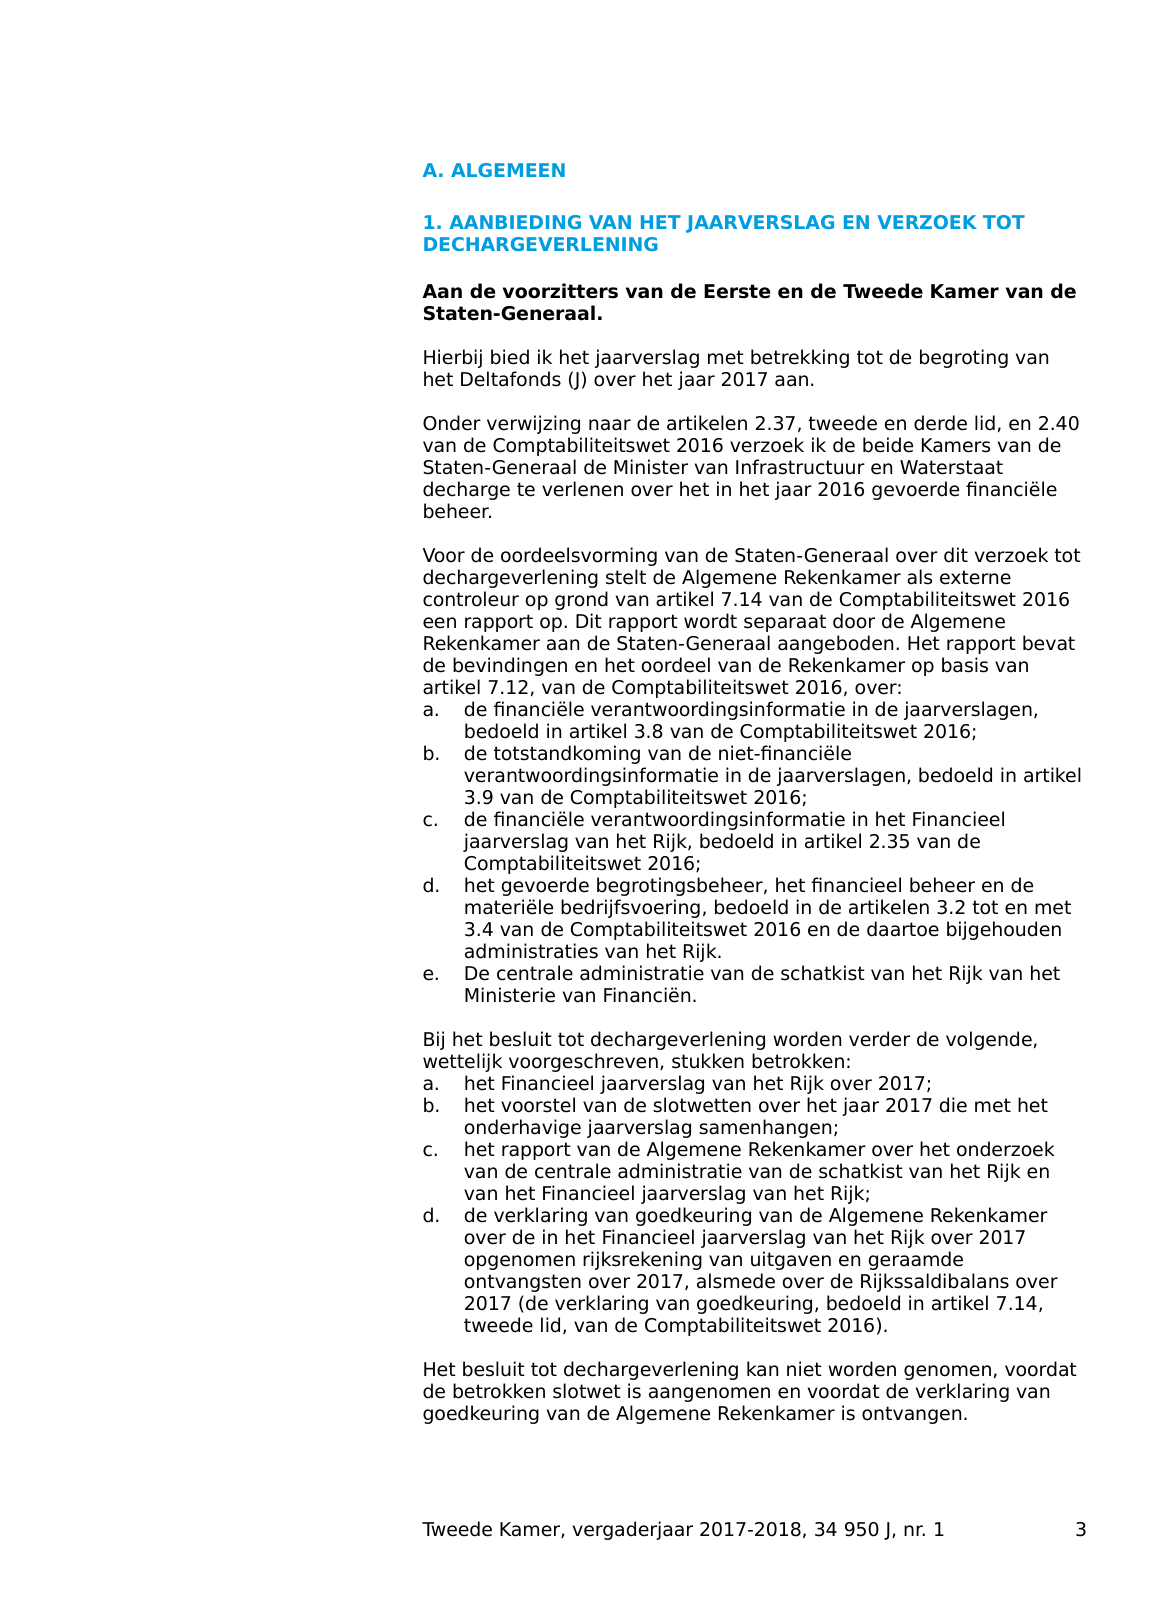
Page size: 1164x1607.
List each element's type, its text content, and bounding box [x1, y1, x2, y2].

text Aan de voorzitters van de Eerste en de Tweede Kamer van de Staten-Generaal. [422, 281, 1087, 325]
text d. het gevoerde begrotingsbeheer, het financieel beheer en de materiële bedrijfsvoering, bedoeld in de artikelen 3.2 tot en met 3.4 van de Comptabiliteitswet 2016 en de daartoe bijgehouden administraties van het Rijk. [422, 875, 1087, 963]
text Het besluit tot dechargeverlening kan niet worden genomen, voordat de betrokken slotwet is aangenomen en voordat de verklaring van goedkeuring van de Algemene Rekenkamer is ontvangen. [422, 1359, 1087, 1425]
text Voor de oordeelsvorming van de Staten-Generaal over dit verzoek tot dechargeverlening stelt de Algemene Rekenkamer als externe controleur op grond van artikel 7.14 van de Comptabiliteitswet 2016 een rapport op. Dit rapport wordt separaat door de Algemene Rekenkamer aan de Staten-Generaal aangeboden. Het rapport bevat de bevindingen en het oordeel van de Rekenkamer op basis van artikel 7.12, van de Comptabiliteitswet 2016, over: [422, 545, 1087, 699]
text Hierbij bied ik het jaarverslag met betrekking tot de begroting van het Deltafonds (J) over het jaar 2017 aan. [422, 347, 1087, 391]
text Onder verwijzing naar de artikelen 2.37, tweede en derde lid, en 2.40 van de Comptabiliteitswet 2016 verzoek ik de beide Kamers van de Staten-Generaal de Minister van Infrastructuur en Waterstaat decharge te verlenen over het in het jaar 2016 gevoerde financiële beheer. [422, 413, 1087, 523]
text a. het Financieel jaarverslag van het Rijk over 2017; [422, 1073, 1087, 1095]
text b. het voorstel van de slotwetten over het jaar 2017 die met het onderhavige jaarverslag samenhangen; [422, 1095, 1087, 1139]
text e. De centrale administratie van de schatkist van het Rijk van het Ministerie van Financiën. [422, 963, 1087, 1007]
text a. de financiële verantwoordingsinformatie in de jaarverslagen, bedoeld in artikel 3.8 van de Comptabiliteitswet 2016; [422, 699, 1087, 743]
text b. de totstandkoming van de niet-financiële verantwoordingsinformatie in de jaarverslagen, bedoeld in artikel 3.9 van de Comptabiliteitswet 2016; [422, 743, 1087, 809]
subtitle 1. AANBIEDING VAN HET JAARVERSLAG EN VERZOEK TOT DECHARGEVERLENING [422, 212, 1087, 256]
text d. de verklaring van goedkeuring van de Algemene Rekenkamer over de in het Financieel jaarverslag van het Rijk over 2017 opgenomen rijksrekening van uitgaven en geraamde ontvangsten over 2017, alsmede over de Rijkssaldibalans over 2017 (de verklaring van goedkeuring, bedoeld in artikel 7.14, tweede lid, van de Comptabiliteitswet 2016). [422, 1205, 1087, 1337]
subtitle A. ALGEMEEN [422, 160, 1087, 182]
text c. het rapport van de Algemene Rekenkamer over het onderzoek van de centrale administratie van de schatkist van het Rijk en van het Financieel jaarverslag van het Rijk; [422, 1139, 1087, 1205]
text Bij het besluit tot dechargeverlening worden verder de volgende, wettelijk voorgeschreven, stukken betrokken: [422, 1029, 1087, 1073]
text c. de financiële verantwoordingsinformatie in het Financieel jaarverslag van het Rijk, bedoeld in artikel 2.35 van de Comptabiliteitswet 2016; [422, 809, 1087, 875]
